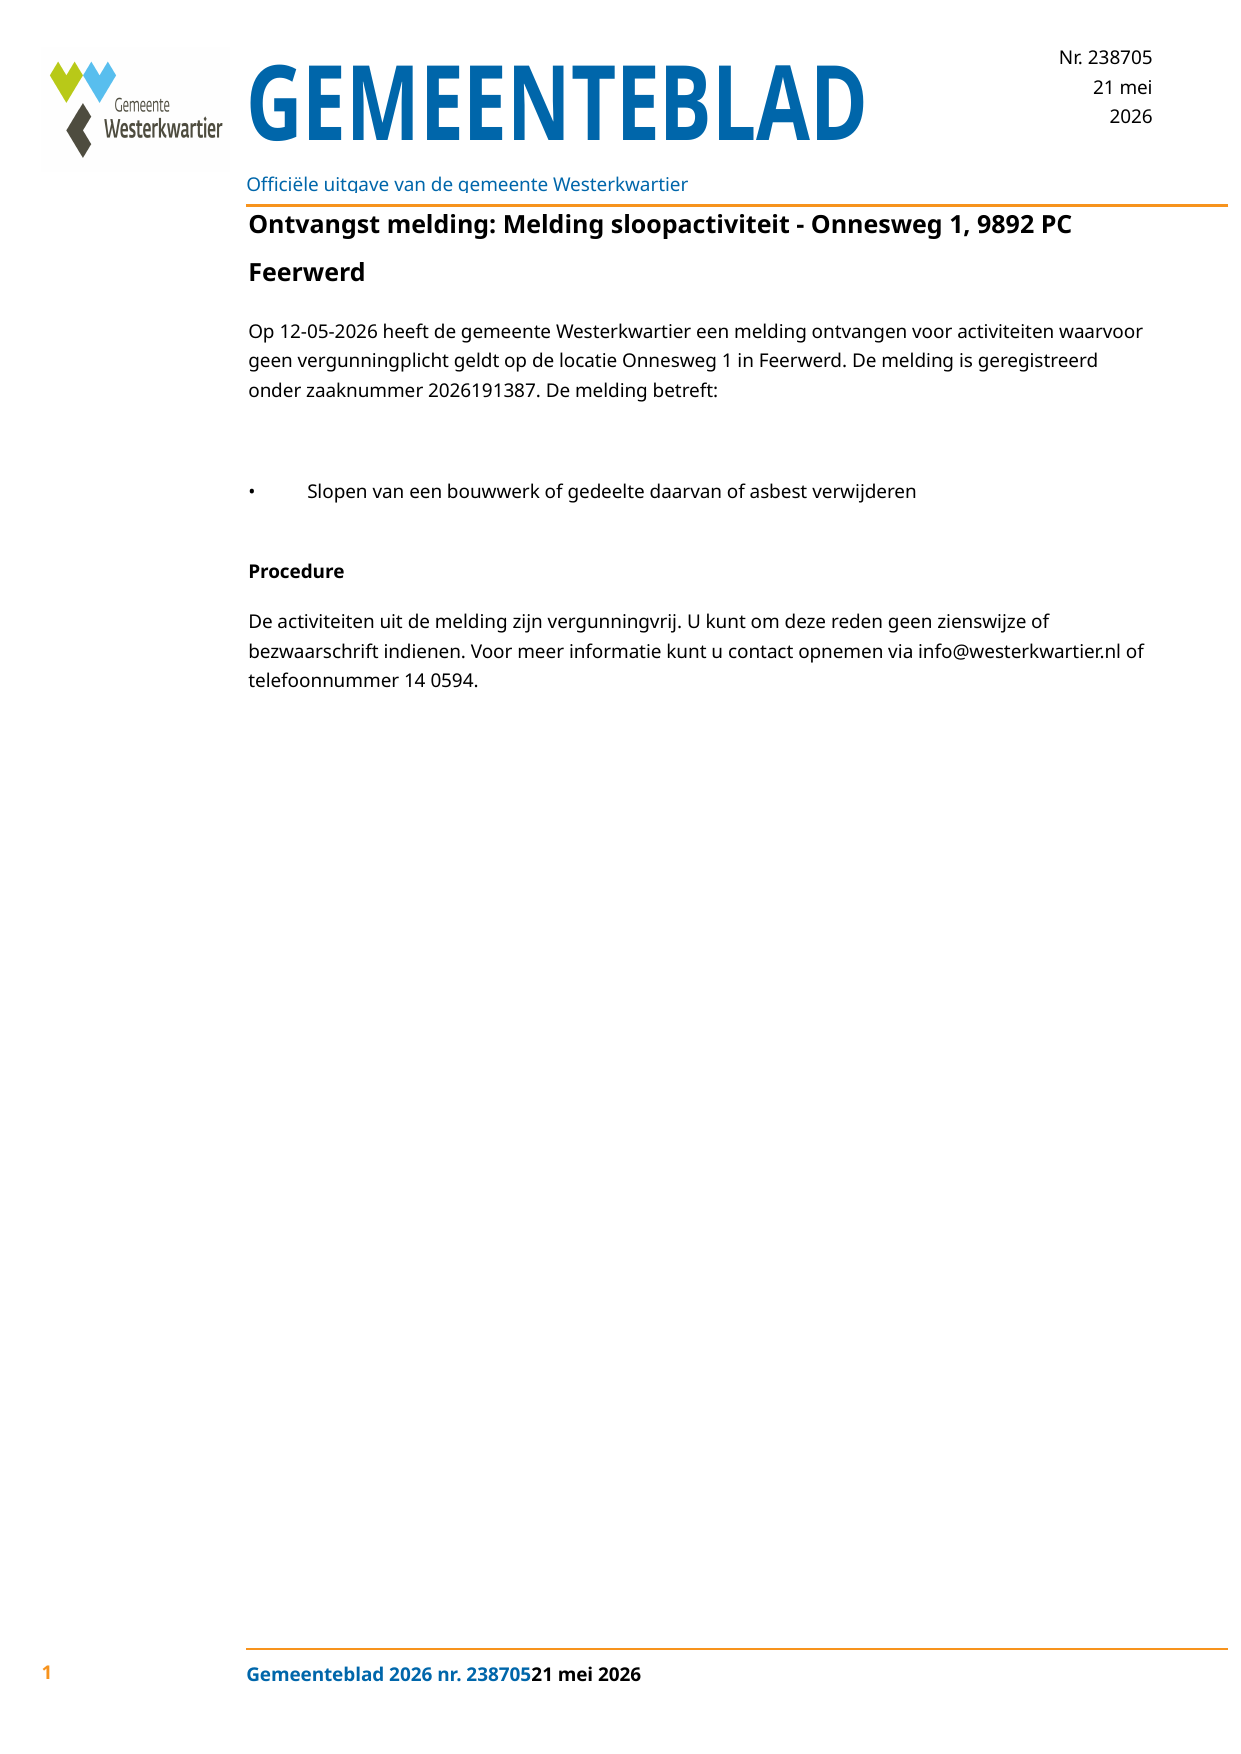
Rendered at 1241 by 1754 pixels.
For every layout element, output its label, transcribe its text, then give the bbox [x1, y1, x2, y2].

list Slopen van een bouwwerk of gedeelte daarvan of asbest verwijderen [248, 478, 1152, 504]
picture [41, 47, 231, 172]
text Procedure [248, 558, 1152, 584]
text De activiteiten uit de melding zijn vergunningvrij. U kunt om deze reden geen zienswijze of bezwaarschrift indienen. Voor meer informatie kunt u contact opnemen via info@westerkwartier.nl of telefoonnummer 14 0594. [248, 608, 1152, 693]
text Ontvangst melding: Melding sloopactiviteit - Onnesweg 1, 9892 PC Feerwerd [248, 207, 1152, 288]
text Op 12-05-2026 heeft de gemeente Westerkwartier een melding ontvangen voor activiteiten waarvoor geen vergunningplicht geldt op de locatie Onnesweg 1 in Feerwerd. De melding is geregistreerd onder zaaknummer 2026191387. De melding betreft: [248, 318, 1152, 403]
